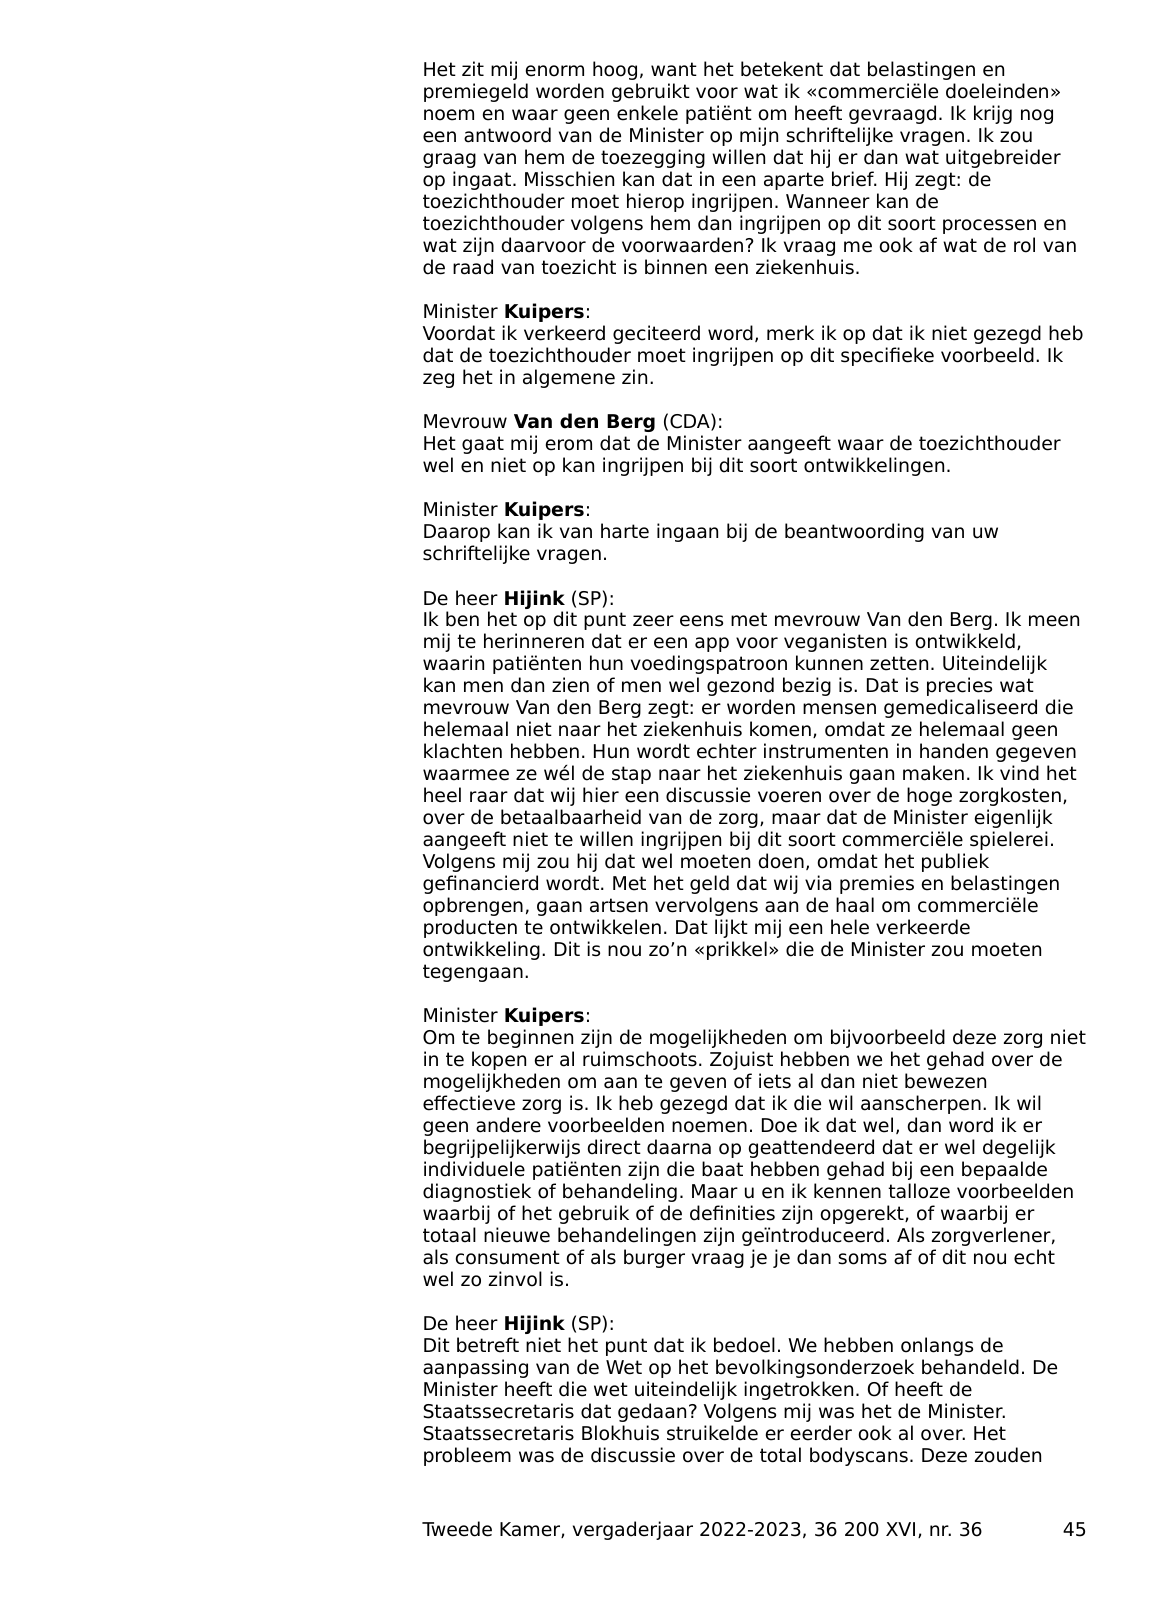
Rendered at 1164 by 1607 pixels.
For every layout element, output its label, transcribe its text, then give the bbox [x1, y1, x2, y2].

text Daarop kan ik van harte ingaan bij de beantwoording van uw schriftelijke vragen. [422, 521, 1087, 565]
text Ik ben het op dit punt zeer eens met mevrouw Van den Berg. Ik meen mij te herinneren dat er een app voor veganisten is ontwikkeld, waarin patiënten hun voedingspatroon kunnen zetten. Uiteindelijk kan men dan zien of men wel gezond bezig is. Dat is precies wat mevrouw Van den Berg zegt: er worden mensen gemedicaliseerd die helemaal niet naar het ziekenhuis komen, omdat ze helemaal geen klachten hebben. Hun wordt echter instrumenten in handen gegeven waarmee ze wél de stap naar het ziekenhuis gaan maken. Ik vind het heel raar dat wij hier een discussie voeren over de hoge zorgkosten, over de betaalbaarheid van de zorg, maar dat de Minister eigenlijk aangeeft niet te willen ingrijpen bij dit soort commerciële spielerei. Volgens mij zou hij dat wel moeten doen, omdat het publiek gefinancierd wordt. Met het geld dat wij via premies en belastingen opbrengen, gaan artsen vervolgens aan de haal om commerciële producten te ontwikkelen. Dat lijkt mij een hele verkeerde ontwikkeling. Dit is nou zo’n «prikkel» die de Minister zou moeten tegengaan. [422, 609, 1087, 983]
text Het gaat mij erom dat de Minister aangeeft waar de toezichthouder wel en niet op kan ingrijpen bij dit soort ontwikkelingen. [422, 433, 1087, 477]
text Dit betreft niet het punt dat ik bedoel. We hebben onlangs de aanpassing van de Wet op het bevolkingsonderzoek behandeld. De Minister heeft die wet uiteindelijk ingetrokken. Of heeft de Staatssecretaris dat gedaan? Volgens mij was het de Minister. Staatssecretaris Blokhuis struikelde er eerder ook al over. Het probleem was de discussie over de total bodyscans. Deze zouden [422, 1335, 1087, 1467]
text Voordat ik verkeerd geciteerd word, merk ik op dat ik niet gezegd heb dat de toezichthouder moet ingrijpen op dit specifieke voorbeeld. Ik zeg het in algemene zin. [422, 323, 1087, 389]
text Minister Kuipers: [422, 1005, 1087, 1027]
text Minister Kuipers: [422, 301, 1087, 323]
text Het zit mij enorm hoog, want het betekent dat belastingen en premiegeld worden gebruikt voor wat ik «commerciële doeleinden» noem en waar geen enkele patiënt om heeft gevraagd. Ik krijg nog een antwoord van de Minister op mijn schriftelijke vragen. Ik zou graag van hem de toezegging willen dat hij er dan wat uitgebreider op ingaat. Misschien kan dat in een aparte brief. Hij zegt: de toezichthouder moet hierop ingrijpen. Wanneer kan de toezichthouder volgens hem dan ingrijpen op dit soort processen en wat zijn daarvoor de voorwaarden? Ik vraag me ook af wat de rol van de raad van toezicht is binnen een ziekenhuis. [422, 59, 1087, 279]
text De heer Hijink (SP): [422, 587, 1087, 609]
text Mevrouw Van den Berg (CDA): [422, 411, 1087, 433]
text Minister Kuipers: [422, 499, 1087, 521]
text De heer Hijink (SP): [422, 1313, 1087, 1335]
text Om te beginnen zijn de mogelijkheden om bijvoorbeeld deze zorg niet in te kopen er al ruimschoots. Zojuist hebben we het gehad over de mogelijkheden om aan te geven of iets al dan niet bewezen effectieve zorg is. Ik heb gezegd dat ik die wil aanscherpen. Ik wil geen andere voorbeelden noemen. Doe ik dat wel, dan word ik er begrijpelijkerwijs direct daarna op geattendeerd dat er wel degelijk individuele patiënten zijn die baat hebben gehad bij een bepaalde diagnostiek of behandeling. Maar u en ik kennen talloze voorbeelden waarbij of het gebruik of de definities zijn opgerekt, of waarbij er totaal nieuwe behandelingen zijn geïntroduceerd. Als zorgverlener, als consument of als burger vraag je je dan soms af of dit nou echt wel zo zinvol is. [422, 1027, 1087, 1291]
